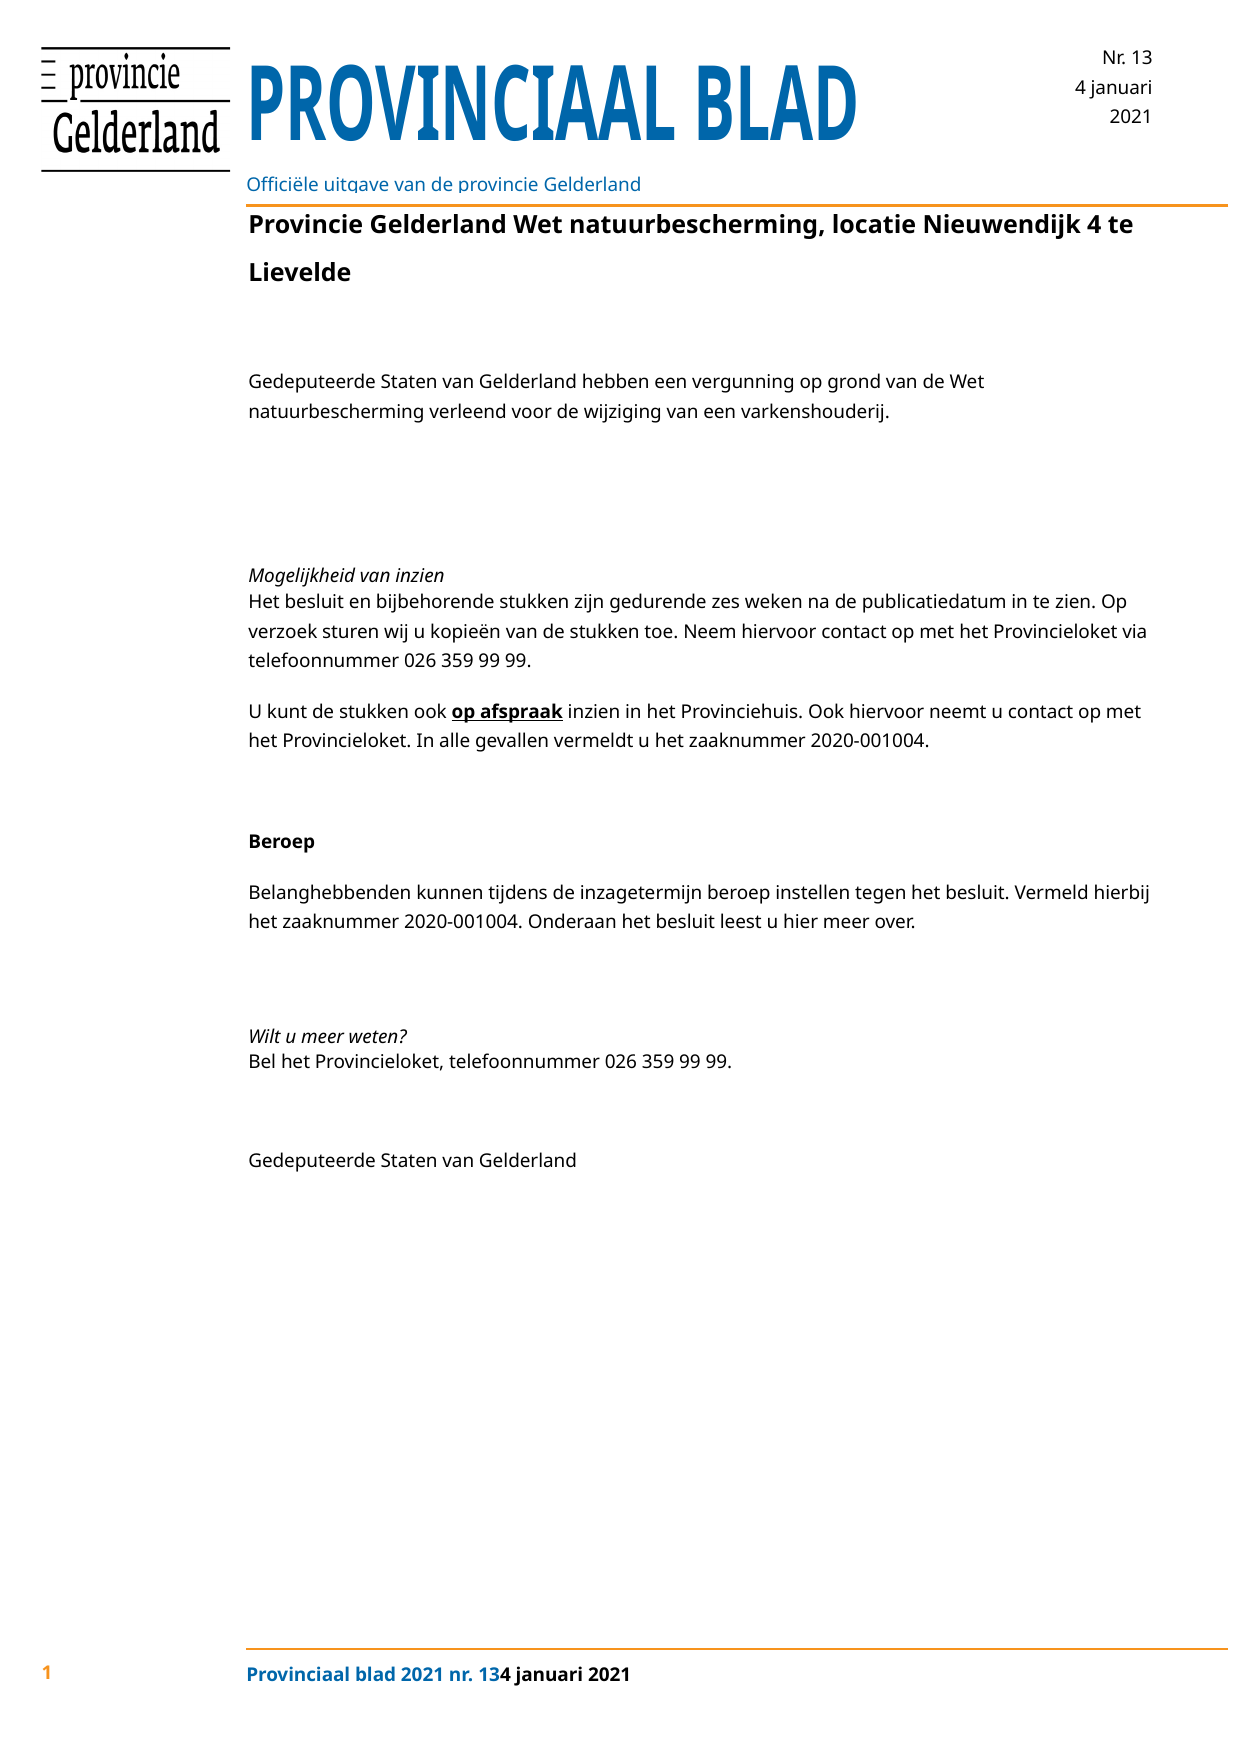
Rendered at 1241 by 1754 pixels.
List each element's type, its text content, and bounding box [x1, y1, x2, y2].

text Bel het Provincieloket, telefoonnummer 026 359 99 99. [248, 1048, 1152, 1074]
text U kunt de stukken ook op afspraak inzien in het Provinciehuis. Ook hiervoor neemt u contact op met het Provincieloket. In alle gevallen vermeldt u het zaaknummer 2020-001004. [248, 698, 1152, 753]
text Gedeputeerde Staten van Gelderland [248, 1147, 1152, 1172]
text Gedeputeerde Staten van Gelderland hebben een vergunning op grond van de Wet natuurbescherming verleend voor de wijziging van een varkenshouderij. [248, 368, 1152, 424]
text Het besluit en bijbehorende stukken zijn gedurende zes weken na de publicatiedatum in te zien. Op verzoek sturen wij u kopieën van de stukken toe. Neem hiervoor contact op met het Provincieloket via telefoonnummer 026 359 99 99. [248, 588, 1152, 673]
text Wilt u meer weten? [248, 1023, 1152, 1048]
text Beroep [248, 828, 1152, 854]
text Provincie Gelderland Wet natuurbescherming, locatie Nieuwendijk 4 te Lievelde [248, 207, 1152, 288]
text Mogelijkheid van inzien [248, 563, 1152, 588]
text Belanghebbenden kunnen tijdens de inzagetermijn beroep instellen tegen het besluit. Vermeld hierbij het zaaknummer 2020-001004. Onderaan het besluit leest u hier meer over. [248, 879, 1152, 934]
picture [41, 47, 231, 172]
